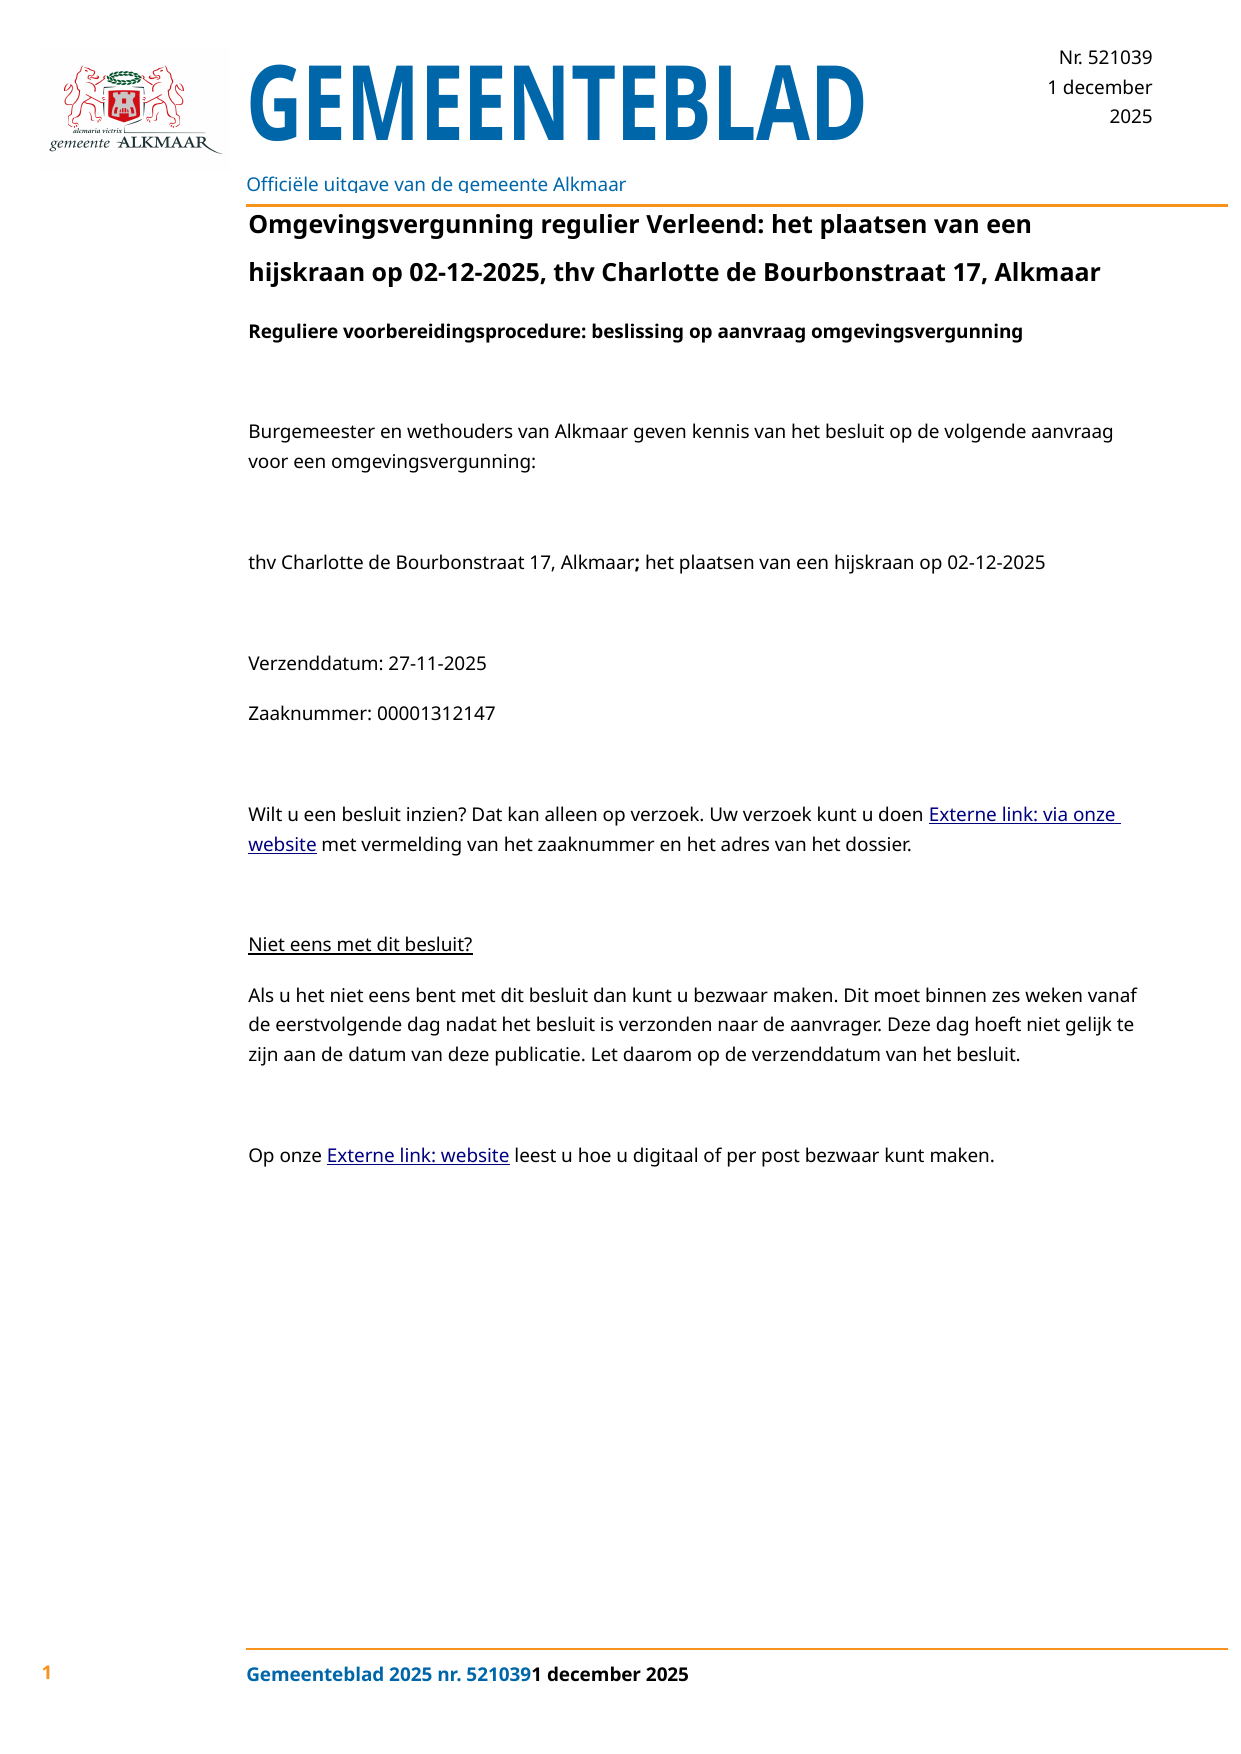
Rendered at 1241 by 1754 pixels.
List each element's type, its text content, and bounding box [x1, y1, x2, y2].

text thv Charlotte de Bourbonstraat 17, Alkmaar; het plaatsen van een hijskraan op 02-12-2025 [248, 549, 1152, 575]
text Op onze Externe link: website leest u hoe u digitaal of per post bezwaar kunt maken. [248, 1142, 1152, 1168]
text Verzenddatum: 27-11-2025 [248, 650, 1152, 676]
text Als u het niet eens bent met dit besluit dan kunt u bezwaar maken. Dit moet binnen zes weken vanaf de eerstvolgende dag nadat het besluit is verzonden naar de aanvrager. Deze dag hoeft niet gelijk te zijn aan de datum van deze publicatie. Let daarom op de verzenddatum van het besluit. [248, 982, 1152, 1067]
text Omgevingsvergunning regulier Verleend: het plaatsen van een hijskraan op 02-12-2025, thv Charlotte de Bourbonstraat 17, Alkmaar [248, 207, 1152, 288]
picture [41, 47, 231, 172]
text Reguliere voorbereidingsprocedure: beslissing op aanvraag omgevingsvergunning [248, 318, 1152, 344]
text Niet eens met dit besluit? [248, 932, 1152, 957]
text Burgemeester en wethouders van Alkmaar geven kennis van het besluit op de volgende aanvraag voor een omgevingsvergunning: [248, 419, 1152, 474]
text Wilt u een besluit inzien? Dat kan alleen op verzoek. Uw verzoek kunt u doen Externe link: via onze website met vermelding van het zaaknummer en het adres van het dossier. [248, 801, 1152, 857]
text Zaaknummer: 00001312147 [248, 700, 1152, 726]
